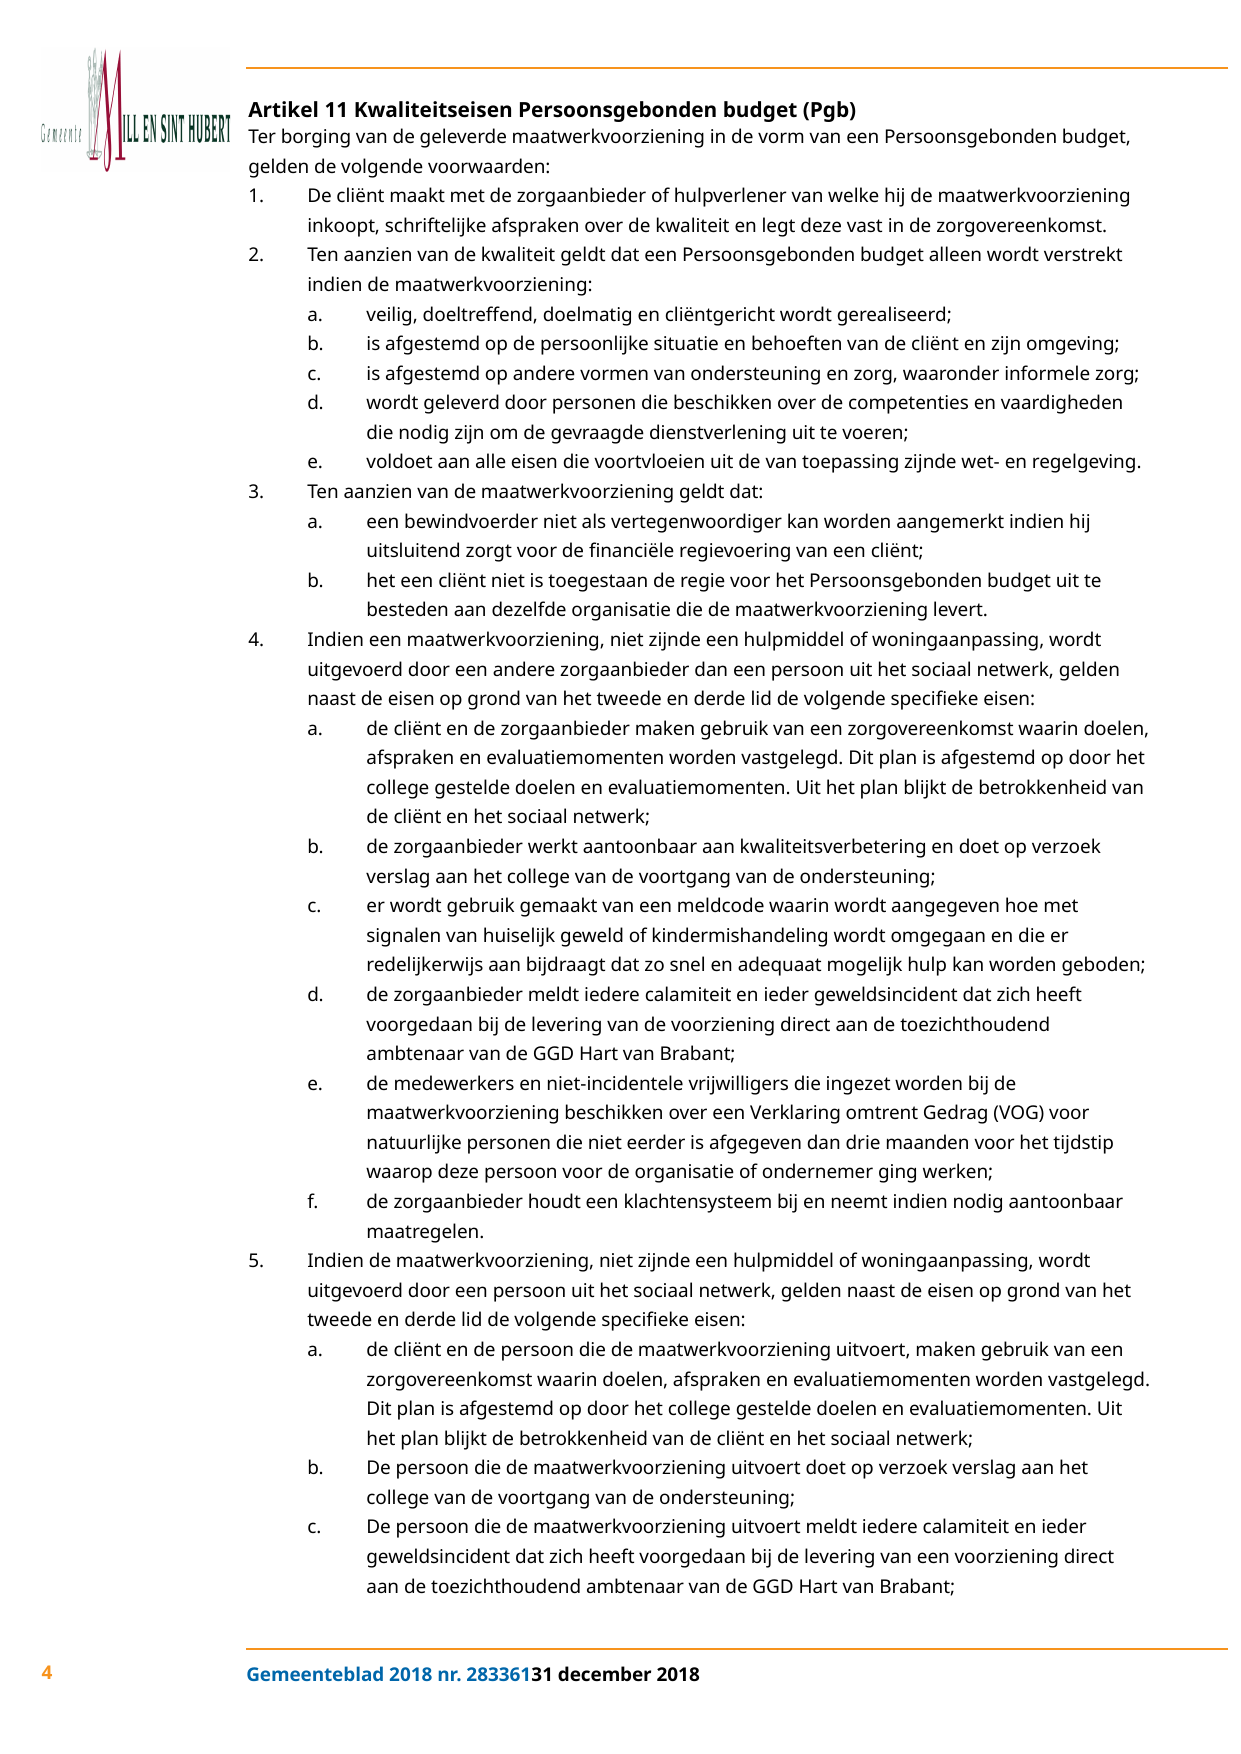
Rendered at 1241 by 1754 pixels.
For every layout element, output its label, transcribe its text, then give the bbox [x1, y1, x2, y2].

list is afgestemd op andere vormen van ondersteuning en zorg, waaronder informele zorg; [307, 360, 1152, 386]
list de cliënt en de persoon die de maatwerkvoorziening uitvoert, maken gebruik van een zorgovereenkomst waarin doelen, afspraken en evaluatiemomenten worden vastgelegd. Dit plan is afgestemd op door het college gestelde doelen en evaluatiemomenten. Uit het plan blijkt de betrokkenheid van de cliënt en het sociaal netwerk; [307, 1336, 1152, 1451]
text Artikel 11 Kwaliteitseisen Persoonsgebonden budget (Pgb) [248, 95, 1152, 123]
list de cliënt en de zorgaanbieder maken gebruik van een zorgovereenkomst waarin doelen, afspraken en evaluatiemomenten worden vastgelegd. Dit plan is afgestemd op door het college gestelde doelen en evaluatiemomenten. Uit het plan blijkt de betrokkenheid van de cliënt en het sociaal netwerk; [307, 715, 1152, 829]
list De persoon die de maatwerkvoorziening uitvoert meldt iedere calamiteit en ieder geweldsincident dat zich heeft voorgedaan bij de levering van een voorziening direct aan de toezichthoudend ambtenaar van de GGD Hart van Brabant; [307, 1514, 1152, 1598]
list voldoet aan alle eisen die voortvloeien uit de van toepassing zijnde wet- en regelgeving. [307, 449, 1152, 474]
picture [41, 47, 231, 172]
list is afgestemd op de persoonlijke situatie en behoeften van de cliënt en zijn omgeving; [307, 330, 1152, 356]
list Indien de maatwerkvoorziening, niet zijnde een hulpmiddel of woningaanpassing, wordt uitgevoerd door een persoon uit het sociaal netwerk, gelden naast de eisen op grond van het tweede en derde lid de volgende specifieke eisen: [248, 1247, 1152, 1332]
list veilig, doeltreffend, doelmatig en cliëntgericht wordt gerealiseerd; [307, 301, 1152, 326]
list de zorgaanbieder houdt een klachtensysteem bij en neemt indien nodig aantoonbaar maatregelen. [307, 1188, 1152, 1243]
list het een cliënt niet is toegestaan de regie voor het Persoonsgebonden budget uit te besteden aan dezelfde organisatie die de maatwerkvoorziening levert. [307, 567, 1152, 622]
list Ten aanzien van de maatwerkvoorziening geldt dat: [248, 478, 1152, 504]
list de zorgaanbieder werkt aantoonbaar aan kwaliteitsverbetering en doet op verzoek verslag aan het college van de voortgang van de ondersteuning; [307, 833, 1152, 888]
text Ter borging van de geleverde maatwerkvoorziening in de vorm van een Persoonsgebonden budget, gelden de volgende voorwaarden: [248, 123, 1152, 178]
list De persoon die de maatwerkvoorziening uitvoert doet op verzoek verslag aan het college van de voortgang van de ondersteuning; [307, 1454, 1152, 1510]
list een bewindvoerder niet als vertegenwoordiger kan worden aangemerkt indien hij uitsluitend zorgt voor de financiële regievoering van een cliënt; [307, 508, 1152, 563]
list wordt geleverd door personen die beschikken over de competenties en vaardigheden die nodig zijn om de gevraagde dienstverlening uit te voeren; [307, 389, 1152, 445]
list de zorgaanbieder meldt iedere calamiteit en ieder geweldsincident dat zich heeft voorgedaan bij de levering van de voorziening direct aan de toezichthoudend ambtenaar van de GGD Hart van Brabant; [307, 981, 1152, 1066]
list Indien een maatwerkvoorziening, niet zijnde een hulpmiddel of woningaanpassing, wordt uitgevoerd door een andere zorgaanbieder dan een persoon uit het sociaal netwerk, gelden naast de eisen op grond van het tweede en derde lid de volgende specifieke eisen: [248, 626, 1152, 711]
list er wordt gebruik gemaakt van een meldcode waarin wordt aangegeven hoe met signalen van huiselijk geweld of kindermishandeling wordt omgegaan en die er redelijkerwijs aan bijdraagt dat zo snel en adequaat mogelijk hulp kan worden geboden; [307, 892, 1152, 977]
list Ten aanzien van de kwaliteit geldt dat een Persoonsgebonden budget alleen wordt verstrekt indien de maatwerkvoorziening: [248, 242, 1152, 297]
list De cliënt maakt met de zorgaanbieder of hulpverlener van welke hij de maatwerkvoorziening inkoopt, schriftelijke afspraken over de kwaliteit en legt deze vast in de zorgovereenkomst. [248, 182, 1152, 238]
list de medewerkers en niet-incidentele vrijwilligers die ingezet worden bij de maatwerkvoorziening beschikken over een Verklaring omtrent Gedrag (VOG) voor natuurlijke personen die niet eerder is afgegeven dan drie maanden voor het tijdstip waarop deze persoon voor de organisatie of ondernemer ging werken; [307, 1070, 1152, 1184]
